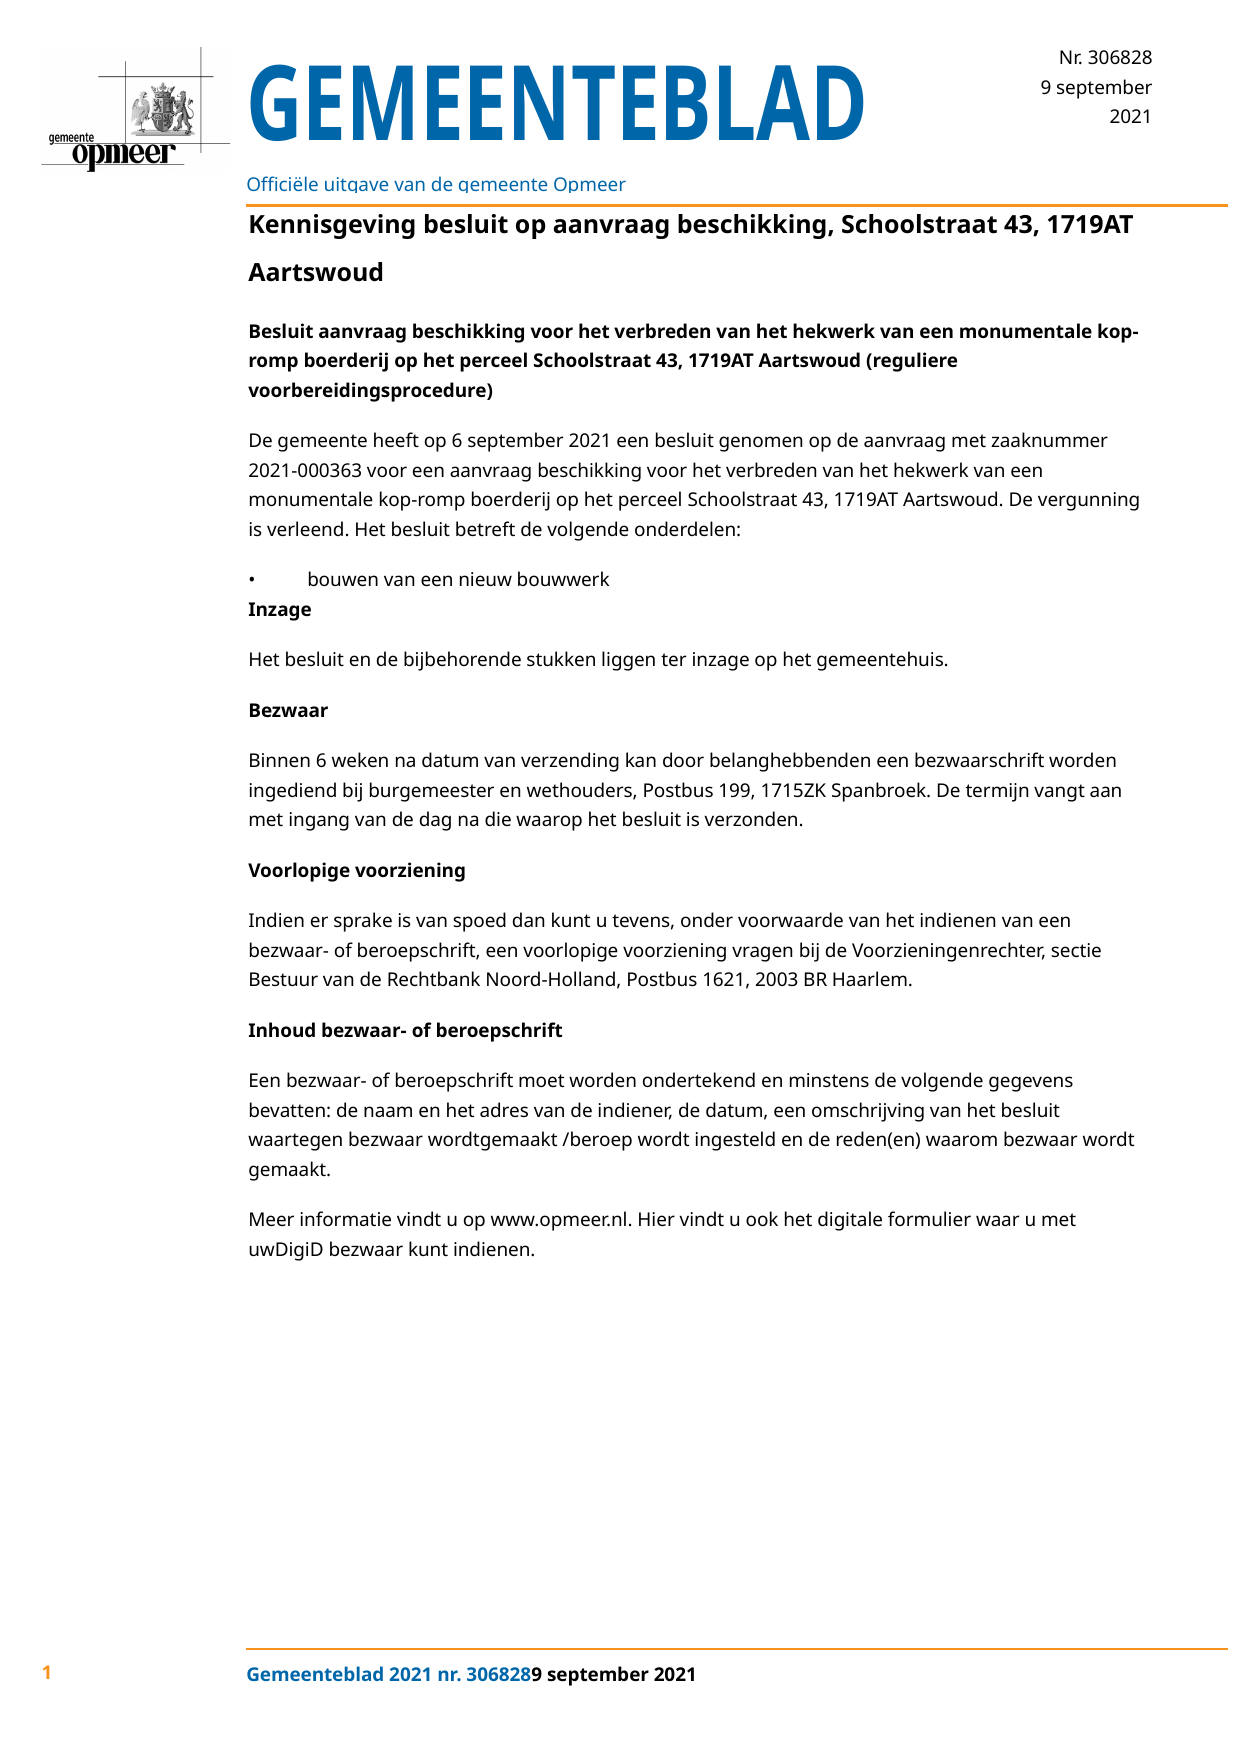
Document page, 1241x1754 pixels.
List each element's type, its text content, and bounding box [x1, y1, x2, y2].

text Het besluit en de bijbehorende stukken liggen ter inzage op het gemeentehuis. [248, 647, 1152, 672]
text Indien er sprake is van spoed dan kunt u tevens, onder voorwaarde van het indienen van een bezwaar- of beroepschrift, een voorlopige voorziening vragen bij de Voorzieningenrechter, sectie Bestuur van de Rechtbank Noord-Holland, Postbus 1621, 2003 BR Haarlem. [248, 907, 1152, 992]
text Meer informatie vindt u op www.opmeer.nl. Hier vindt u ook het digitale formulier waar u met uwDigiD bezwaar kunt indienen. [248, 1207, 1152, 1262]
text De gemeente heeft op 6 september 2021 een besluit genomen op de aanvraag met zaaknummer 2021-000363 voor een aanvraag beschikking voor het verbreden van het hekwerk van een monumentale kop-romp boerderij op het perceel Schoolstraat 43, 1719AT Aartswoud. De vergunning is verleend. Het besluit betreft de volgende onderdelen: [248, 427, 1152, 542]
text Binnen 6 weken na datum van verzending kan door belanghebbenden een bezwaarschrift worden ingediend bij burgemeester en wethouders, Postbus 199, 1715ZK Spanbroek. De termijn vangt aan met ingang van de dag na die waarop het besluit is verzonden. [248, 747, 1152, 832]
text Bezwaar [248, 697, 1152, 723]
list bouwen van een nieuw bouwwerk [248, 567, 1152, 592]
text Inhoud bezwaar- of beroepschrift [248, 1017, 1152, 1043]
text Besluit aanvraag beschikking voor het verbreden van het hekwerk van een monumentale kop-romp boerderij op het perceel Schoolstraat 43, 1719AT Aartswoud (reguliere voorbereidingsprocedure) [248, 318, 1152, 403]
text Inzage [248, 596, 1152, 622]
text Kennisgeving besluit op aanvraag beschikking, Schoolstraat 43, 1719AT Aartswoud [248, 207, 1152, 288]
text Een bezwaar- of beroepschrift moet worden ondertekend en minstens de volgende gegevens bevatten: de naam en het adres van de indiener, de datum, een omschrijving van het besluit waartegen bezwaar wordtgemaakt /beroep wordt ingesteld en de reden(en) waarom bezwaar wordt gemaakt. [248, 1067, 1152, 1182]
text Voorlopige voorziening [248, 857, 1152, 883]
picture [41, 47, 231, 172]
